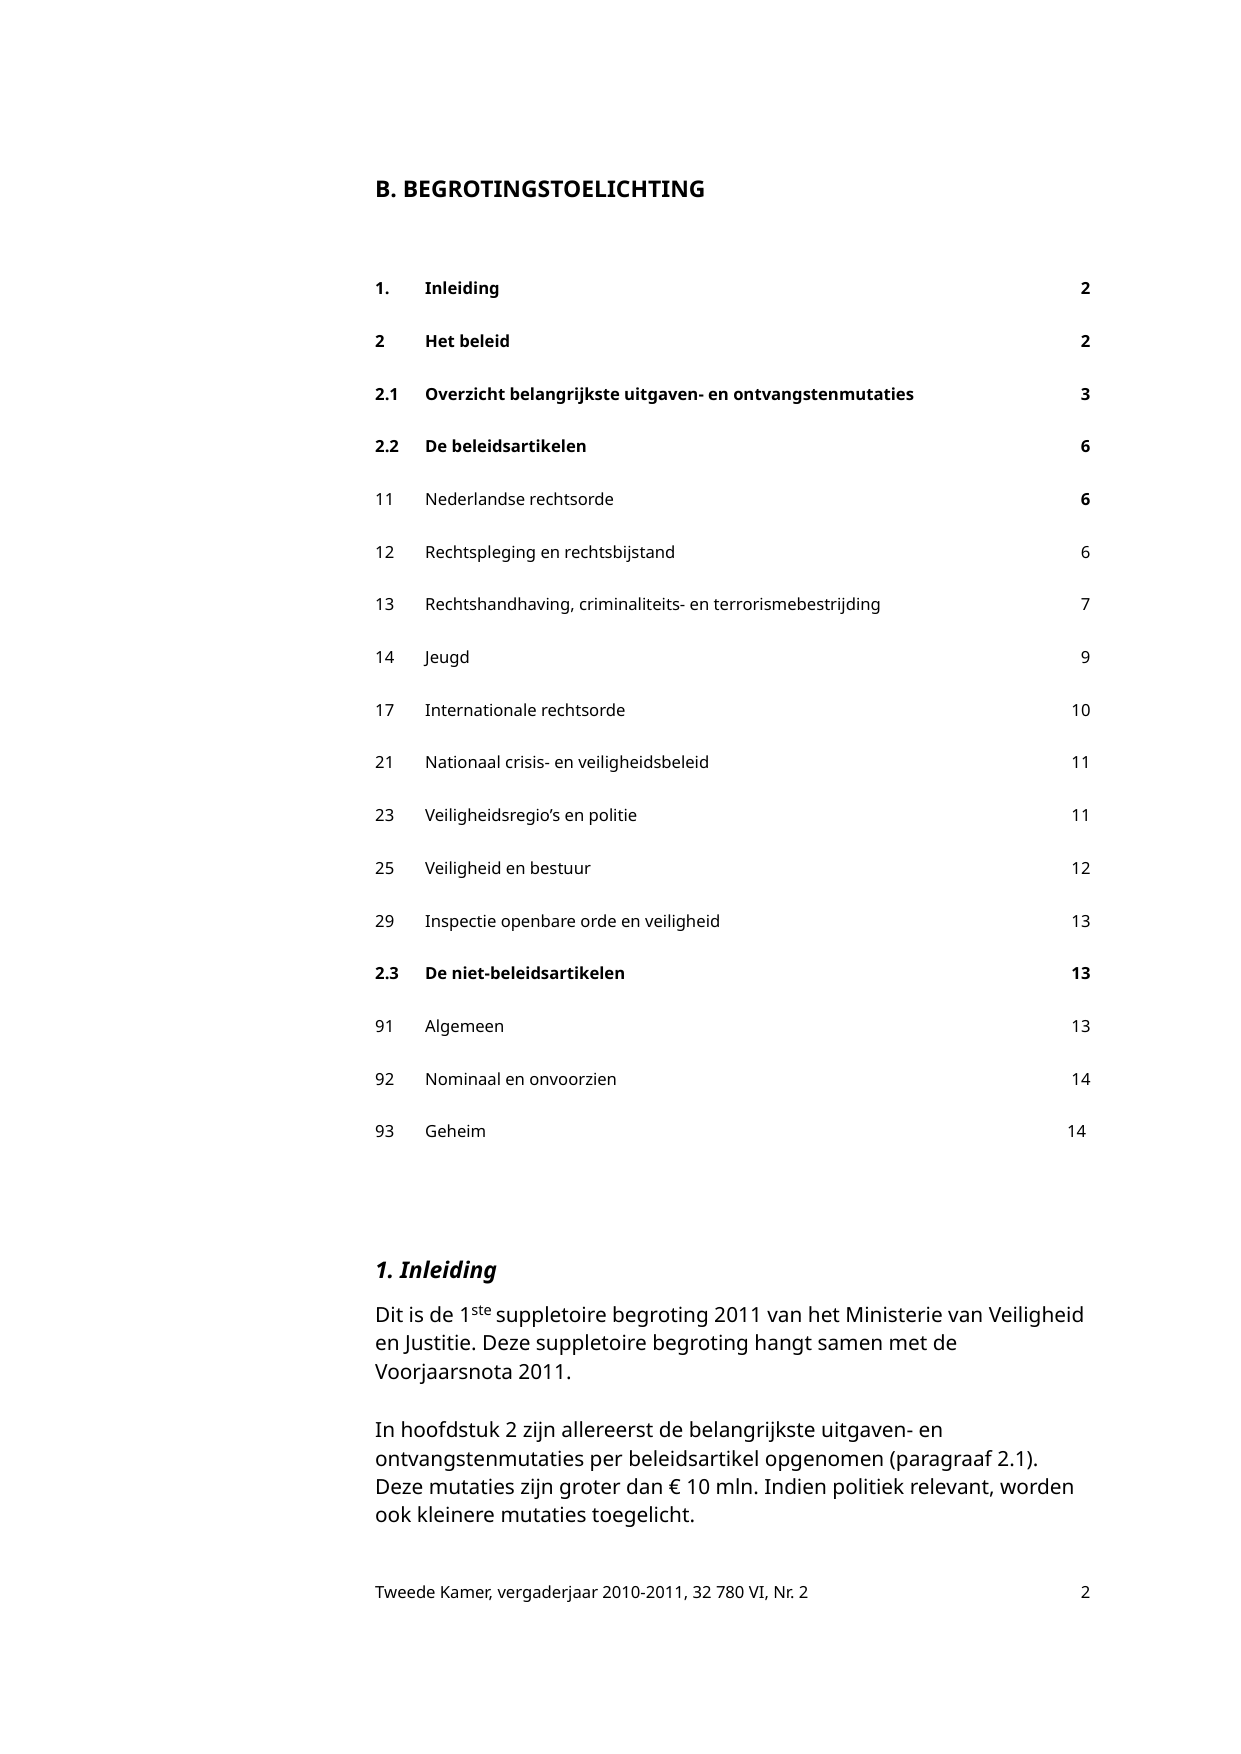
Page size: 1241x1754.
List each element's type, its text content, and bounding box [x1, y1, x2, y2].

table_cell 6 [1040, 488, 1090, 540]
table_cell Nederlandse rechtsorde [425, 488, 1040, 540]
table_cell Algemeen [425, 1015, 1040, 1067]
table_cell Rechtshandhaving, criminaliteits- en terrorismebestrijding [425, 593, 1040, 646]
table_cell 12 [1040, 856, 1090, 909]
table_header 1. [375, 277, 425, 329]
text In hoofdstuk 2 zijn allereerst de belangrijkste uitgaven- en ontvangstenmutaties per beleidsartikel opgenomen (paragraaf 2.1). Deze mutaties zijn groter dan € 10 mln. Indien politiek relevant, worden ook kleinere mutaties toegelicht. [375, 1415, 1090, 1529]
table_cell Veiligheidsregio’s en politie [425, 804, 1040, 856]
table_cell 12 [375, 540, 425, 593]
table_cell 25 [375, 856, 425, 909]
table_cell De niet-beleidsartikelen [425, 962, 1040, 1014]
text Dit is de 1ste suppletoire begroting 2011 van het Ministerie van Veiligheid en Justitie. Deze suppletoire begroting hangt samen met de Voorjaarsnota 2011. [375, 1300, 1090, 1385]
table_cell 2 [375, 329, 425, 382]
table_cell Inspectie openbare orde en veiligheid [425, 909, 1040, 962]
table_cell 17 [375, 698, 425, 751]
table_cell Het beleid [425, 329, 1040, 382]
table_cell 14 [375, 646, 425, 698]
table_cell 9 [1040, 646, 1090, 698]
table_cell 2.1 [375, 382, 425, 435]
table_cell 11 [1040, 751, 1090, 804]
table_cell 6 [1040, 435, 1090, 487]
table_cell Nationaal crisis- en veiligheidsbeleid [425, 751, 1040, 804]
table_cell 2.3 [375, 962, 425, 1014]
table_cell 92 [375, 1067, 425, 1120]
subtitle B. BEGROTINGSTOELICHTING [375, 172, 1090, 204]
table_cell 3 [1040, 382, 1090, 435]
table_cell 13 [1040, 962, 1090, 1014]
table_cell 11 [1040, 804, 1090, 856]
table_cell 21 [375, 751, 425, 804]
table_cell 11 [375, 488, 425, 540]
table_cell 23 [375, 804, 425, 856]
table_cell 13 [375, 593, 425, 646]
table_cell 13 [1040, 1015, 1090, 1067]
table_cell 91 [375, 1015, 425, 1067]
table_cell 7 [1040, 593, 1090, 646]
table_cell Internationale rechtsorde [425, 698, 1040, 751]
subtitle 1. Inleiding [375, 1254, 1090, 1285]
table_cell 14 [1040, 1120, 1090, 1173]
table_cell 2 [1040, 329, 1090, 382]
table_cell De beleidsartikelen [425, 435, 1040, 487]
table_cell Rechtspleging en rechtsbijstand [425, 540, 1040, 593]
table_cell Jeugd [425, 646, 1040, 698]
table_cell Nominaal en onvoorzien [425, 1067, 1040, 1120]
table_cell 93 [375, 1120, 425, 1173]
table_cell 29 [375, 909, 425, 962]
table_header Inleiding [425, 277, 1040, 329]
table_cell Geheim [425, 1120, 1040, 1173]
table_cell 10 [1040, 698, 1090, 751]
table_cell 13 [1040, 909, 1090, 962]
table_cell 2.2 [375, 435, 425, 487]
table_cell Overzicht belangrijkste uitgaven- en ontvangstenmutaties [425, 382, 1040, 435]
table_cell 6 [1040, 540, 1090, 593]
table_header 2 [1040, 277, 1090, 329]
table_cell 14 [1040, 1067, 1090, 1120]
table_cell Veiligheid en bestuur [425, 856, 1040, 909]
